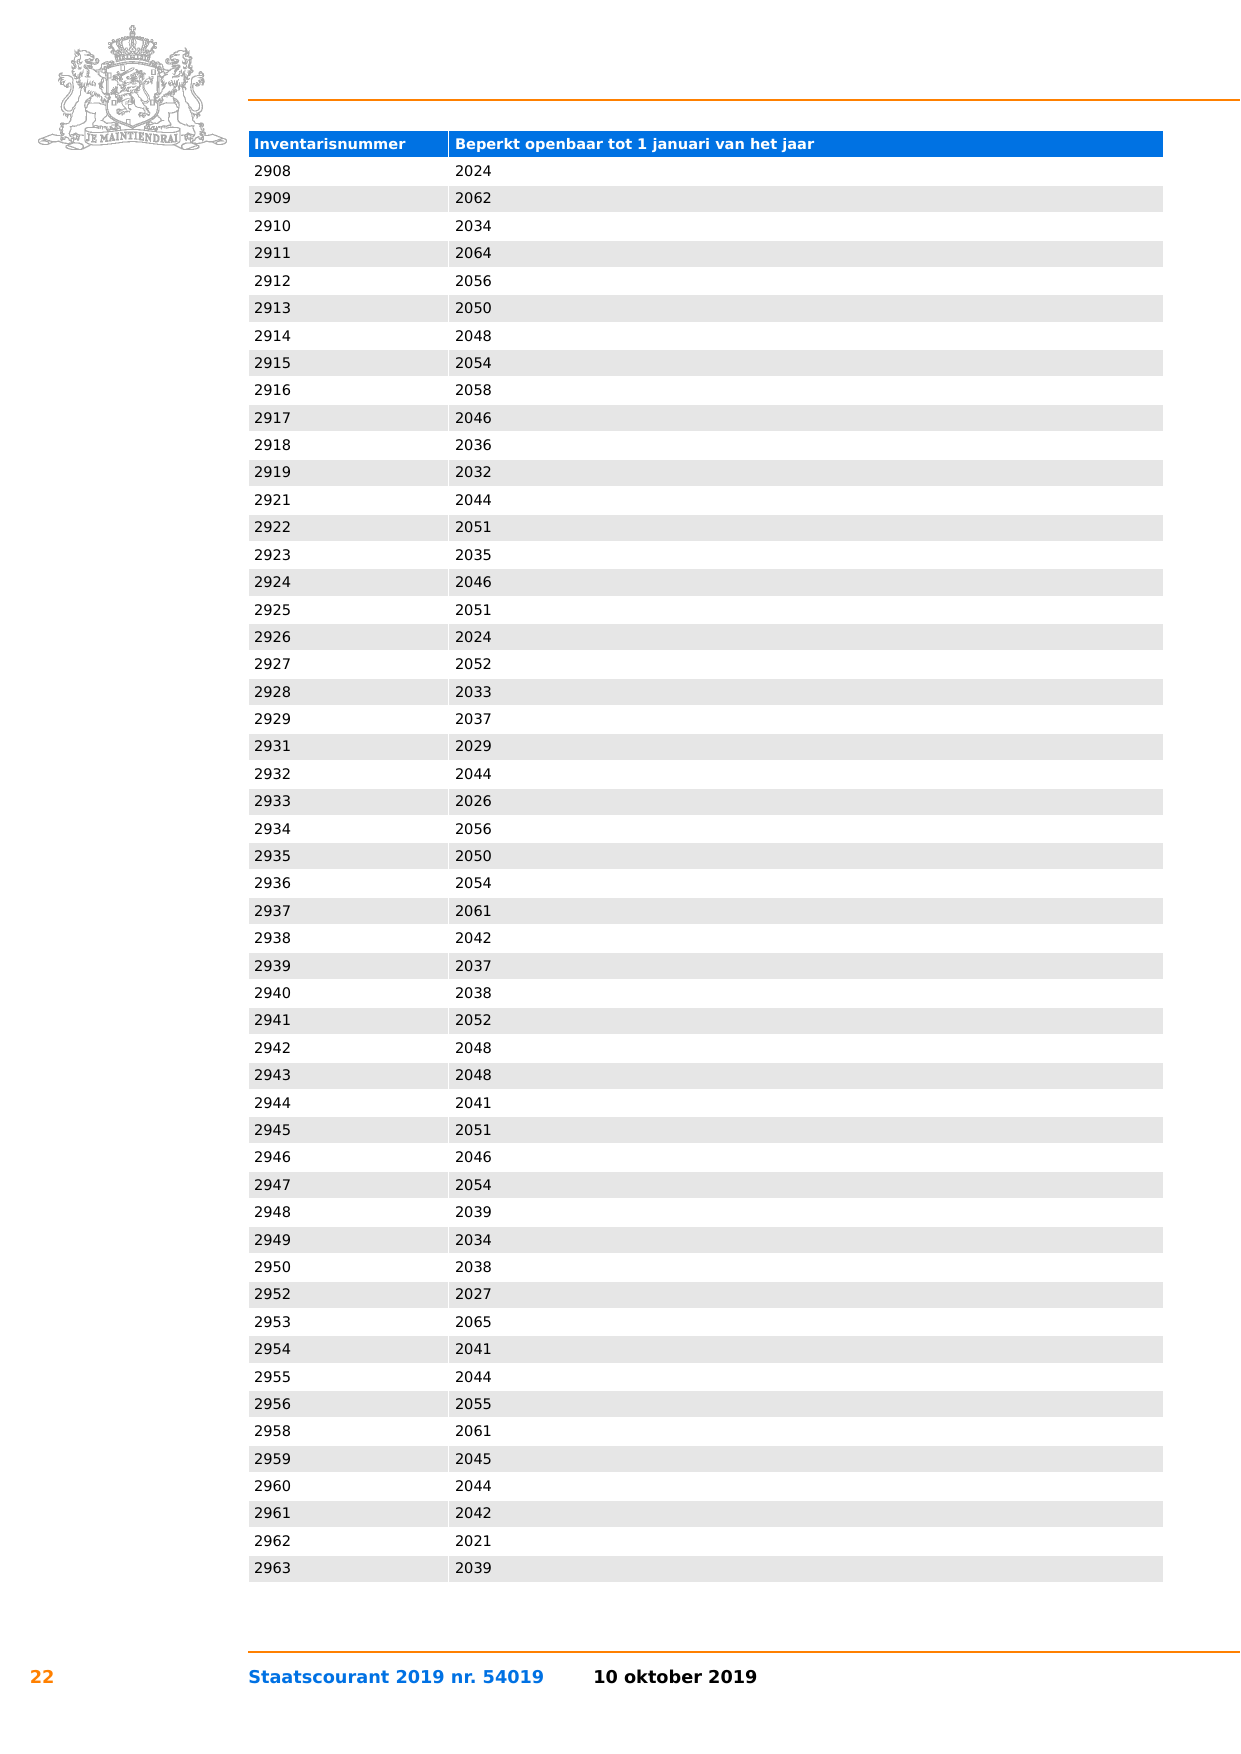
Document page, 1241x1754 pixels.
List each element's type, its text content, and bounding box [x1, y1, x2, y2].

table_cell 2908 [249, 158, 448, 185]
table_cell 2941 [249, 1008, 448, 1034]
table_cell 2041 [449, 1090, 1163, 1116]
table_cell 2942 [249, 1035, 448, 1061]
table_cell 2961 [249, 1501, 448, 1527]
table_cell 2056 [449, 268, 1163, 294]
table_cell 2026 [449, 789, 1163, 815]
table_cell 2938 [249, 925, 448, 952]
table_cell 2041 [449, 1336, 1163, 1363]
table_cell 2044 [449, 1364, 1163, 1390]
table_cell 2056 [449, 816, 1163, 842]
table_cell 2024 [449, 624, 1163, 650]
table_cell 2029 [449, 734, 1163, 760]
table_cell 2939 [249, 953, 448, 979]
table_cell 2949 [249, 1227, 448, 1253]
table_cell 2928 [249, 679, 448, 705]
table_cell 2039 [449, 1199, 1163, 1226]
table_cell 2911 [249, 241, 448, 267]
table_cell 2943 [249, 1063, 448, 1089]
table_cell 2924 [249, 569, 448, 596]
table_cell 2062 [449, 186, 1163, 212]
table_cell 2055 [449, 1391, 1163, 1417]
table_cell 2027 [449, 1282, 1163, 1308]
table_cell 2909 [249, 186, 448, 212]
table_cell 2048 [449, 1035, 1163, 1061]
table_cell 2914 [249, 323, 448, 349]
table_cell 2953 [249, 1309, 448, 1335]
table_cell 2937 [249, 898, 448, 924]
table_header Beperkt openbaar tot 1 januari van het jaar [449, 131, 1163, 157]
table_cell 2935 [249, 843, 448, 869]
table_cell 2048 [449, 323, 1163, 349]
table_cell 2960 [249, 1473, 448, 1500]
table_cell 2926 [249, 624, 448, 650]
table_cell 2038 [449, 980, 1163, 1007]
table_cell 2064 [449, 241, 1163, 267]
table_cell 2038 [449, 1254, 1163, 1281]
table_cell 2051 [449, 597, 1163, 623]
table_cell 2922 [249, 515, 448, 541]
table_cell 2948 [249, 1199, 448, 1226]
table_cell 2037 [449, 953, 1163, 979]
table_cell 2929 [249, 706, 448, 733]
table_cell 2037 [449, 706, 1163, 733]
table_cell 2915 [249, 350, 448, 376]
table_cell 2051 [449, 515, 1163, 541]
table_cell 2021 [449, 1528, 1163, 1554]
table_cell 2046 [449, 1145, 1163, 1171]
table_cell 2936 [249, 871, 448, 897]
table_cell 2931 [249, 734, 448, 760]
table_cell 2927 [249, 651, 448, 678]
table_cell 2046 [449, 569, 1163, 596]
table_cell 2042 [449, 925, 1163, 952]
table_cell 2962 [249, 1528, 448, 1554]
table_cell 2044 [449, 761, 1163, 787]
table_cell 2921 [249, 487, 448, 513]
table_cell 2052 [449, 651, 1163, 678]
table_cell 2050 [449, 843, 1163, 869]
table_cell 2918 [249, 432, 448, 459]
table_cell 2959 [249, 1446, 448, 1472]
table_cell 2946 [249, 1145, 448, 1171]
table_cell 2054 [449, 1172, 1163, 1198]
table_cell 2065 [449, 1309, 1163, 1335]
table_cell 2061 [449, 1419, 1163, 1445]
table_cell 2035 [449, 542, 1163, 568]
table_cell 2934 [249, 816, 448, 842]
table_cell 2923 [249, 542, 448, 568]
table_cell 2910 [249, 213, 448, 239]
table_cell 2024 [449, 158, 1163, 185]
table_cell 2925 [249, 597, 448, 623]
table_cell 2044 [449, 487, 1163, 513]
table_cell 2917 [249, 405, 448, 431]
table_cell 2944 [249, 1090, 448, 1116]
table_cell 2034 [449, 213, 1163, 239]
table_cell 2916 [249, 378, 448, 404]
table_cell 2058 [449, 378, 1163, 404]
table_cell 2933 [249, 789, 448, 815]
table_cell 2940 [249, 980, 448, 1007]
picture [38, 25, 227, 150]
table_cell 2050 [449, 295, 1163, 322]
table_cell 2952 [249, 1282, 448, 1308]
table_cell 2963 [249, 1556, 448, 1582]
table_cell 2048 [449, 1063, 1163, 1089]
table_cell 2954 [249, 1336, 448, 1363]
table_cell 2950 [249, 1254, 448, 1281]
table_cell 2039 [449, 1556, 1163, 1582]
table_cell 2052 [449, 1008, 1163, 1034]
table_cell 2955 [249, 1364, 448, 1390]
table_cell 2913 [249, 295, 448, 322]
table_cell 2032 [449, 460, 1163, 486]
table_header Inventarisnummer [249, 131, 448, 157]
table_cell 2054 [449, 871, 1163, 897]
table_cell 2051 [449, 1117, 1163, 1143]
table_cell 2912 [249, 268, 448, 294]
table_cell 2958 [249, 1419, 448, 1445]
table_cell 2046 [449, 405, 1163, 431]
table_cell 2054 [449, 350, 1163, 376]
table_cell 2036 [449, 432, 1163, 459]
table_cell 2033 [449, 679, 1163, 705]
table_cell 2044 [449, 1473, 1163, 1500]
table_cell 2945 [249, 1117, 448, 1143]
table_cell 2919 [249, 460, 448, 486]
table_cell 2045 [449, 1446, 1163, 1472]
table_cell 2932 [249, 761, 448, 787]
table_cell 2956 [249, 1391, 448, 1417]
table_cell 2042 [449, 1501, 1163, 1527]
table_cell 2947 [249, 1172, 448, 1198]
table_cell 2034 [449, 1227, 1163, 1253]
table_cell 2061 [449, 898, 1163, 924]
